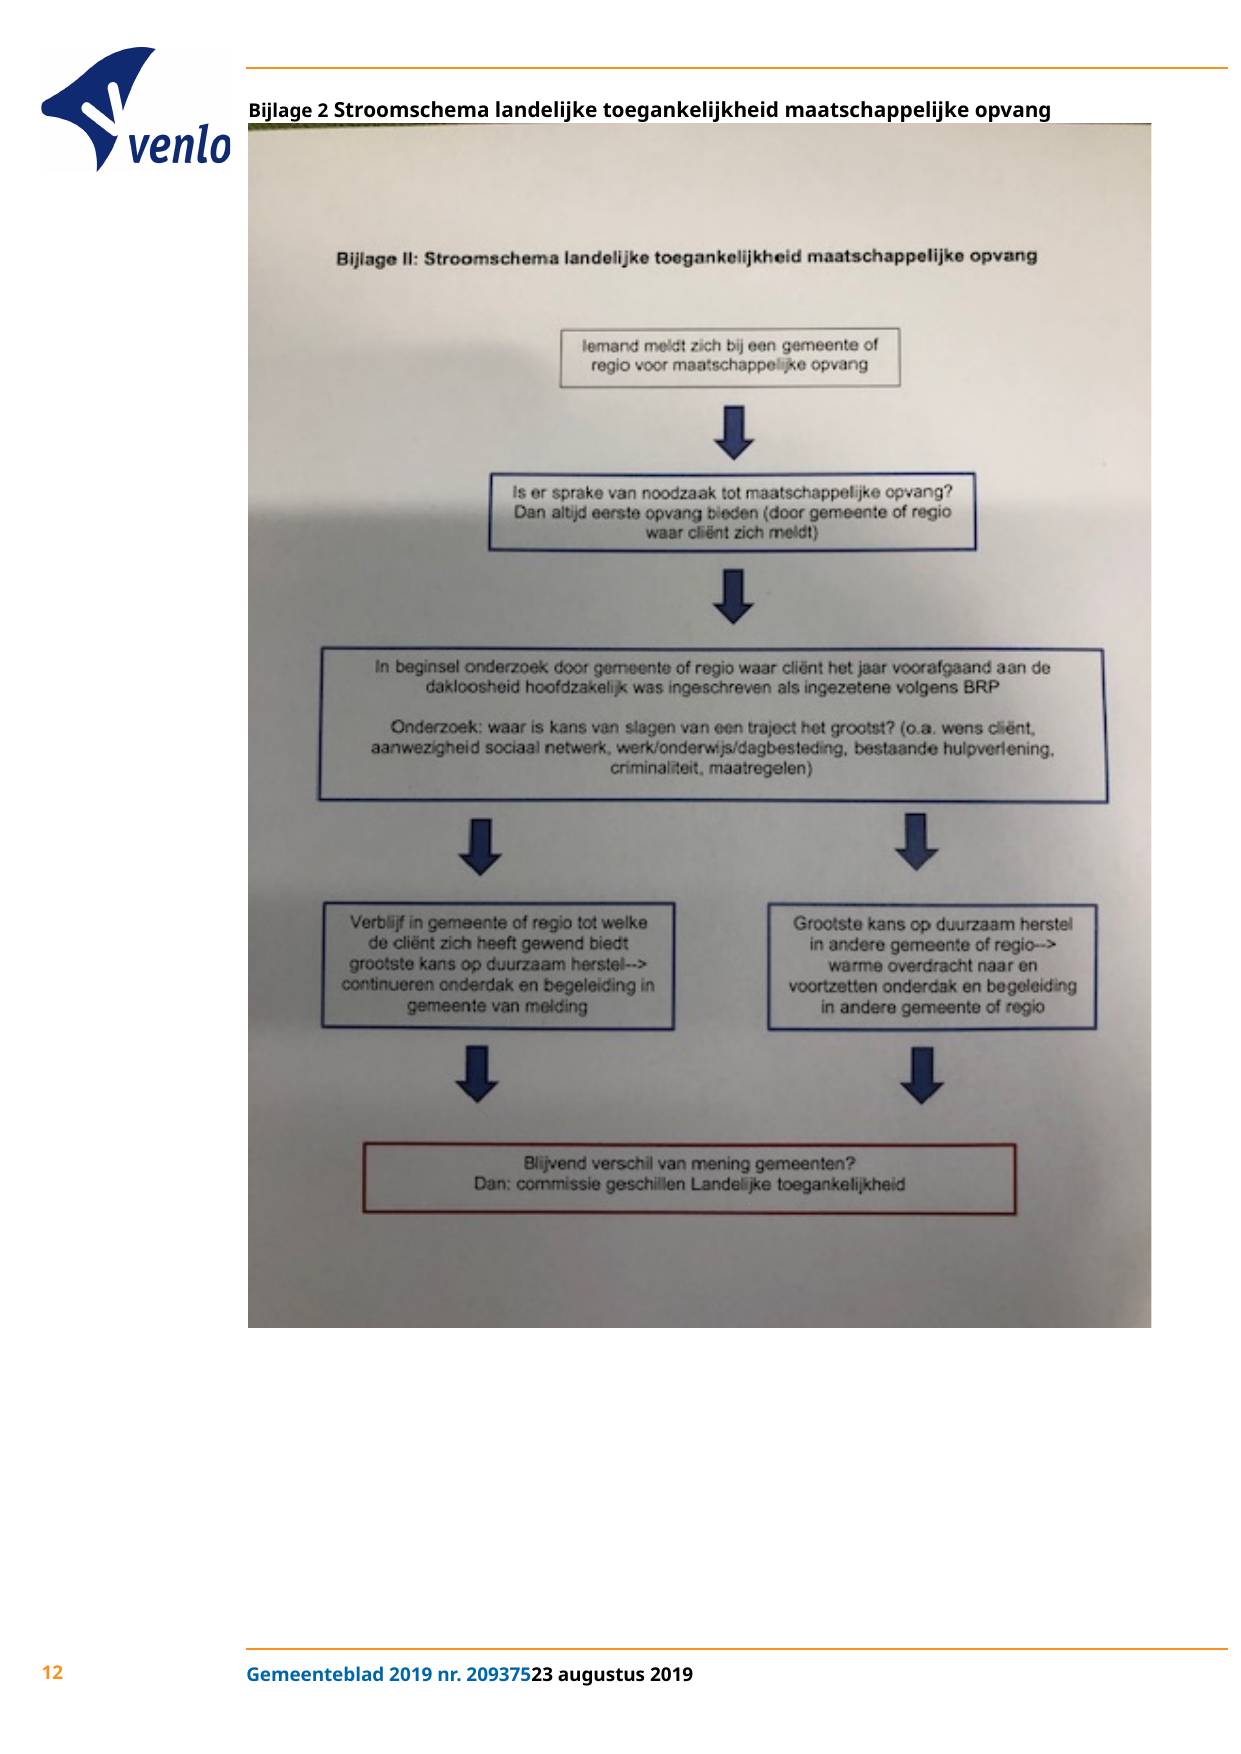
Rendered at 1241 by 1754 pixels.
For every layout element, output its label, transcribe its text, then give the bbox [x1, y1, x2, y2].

picture [248, 123, 1152, 1328]
text Bijlage 2 Stroomschema landelijke toegankelijkheid maatschappelijke opvang [248, 95, 1152, 123]
picture [41, 47, 231, 172]
